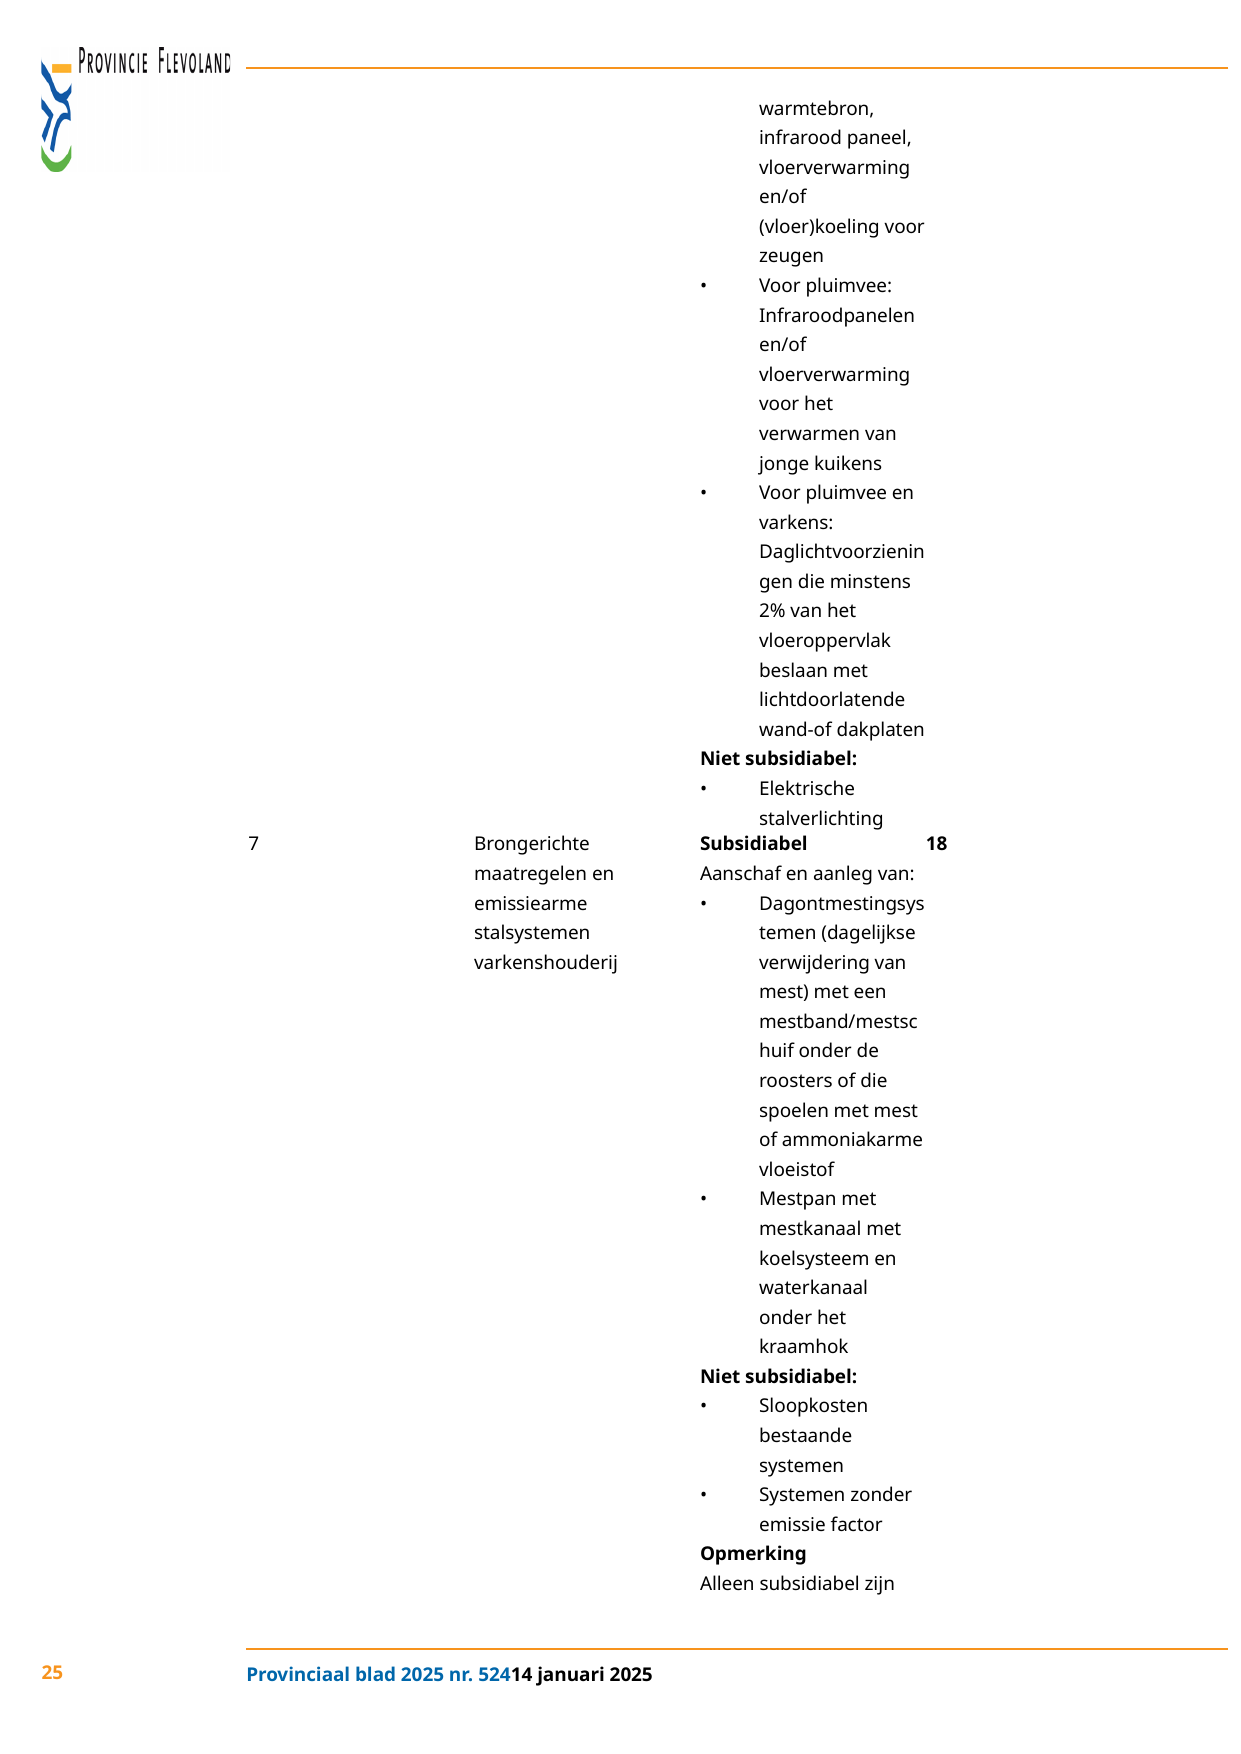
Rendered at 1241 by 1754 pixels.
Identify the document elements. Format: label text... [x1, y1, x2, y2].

table_cell Brongerichte maatregelen en emissiearme stalsystemen varkenshouderij [474, 831, 700, 1596]
table_cell 7 [248, 831, 474, 1596]
table_cell 18 [926, 831, 1152, 1596]
table_cell [926, 95, 1152, 831]
picture [41, 47, 231, 172]
table_cell Subsidiabel Aanschaf en aanleg van: Dagontmestingsystemen (dagelijkse verwijdering van mest) met een mestband/mestschuif onder de roosters of die spoelen met mest of ammoniakarme vloeistof Mestpan met mestkanaal met koelsysteem en waterkanaal onder het kraamhok Niet subsidiabel: Sloopkosten bestaande systemen Systemen zonder emissie factor Opmerking Alleen subsidiabel zijn [700, 831, 926, 1596]
table_cell warmtebron, infrarood paneel, vloerverwarming en/of (vloer)koeling voor zeugen Voor pluimvee: Infraroodpanelen en/of vloerverwarming voor het verwarmen van jonge kuikens Voor pluimvee en varkens: Daglichtvoorzieningen die minstens 2% van het vloeroppervlak beslaan met lichtdoorlatende wand-of dakplaten Niet subsidiabel: Elektrische stalverlichting [700, 95, 926, 831]
table_cell [474, 95, 700, 831]
table_cell [248, 95, 474, 831]
